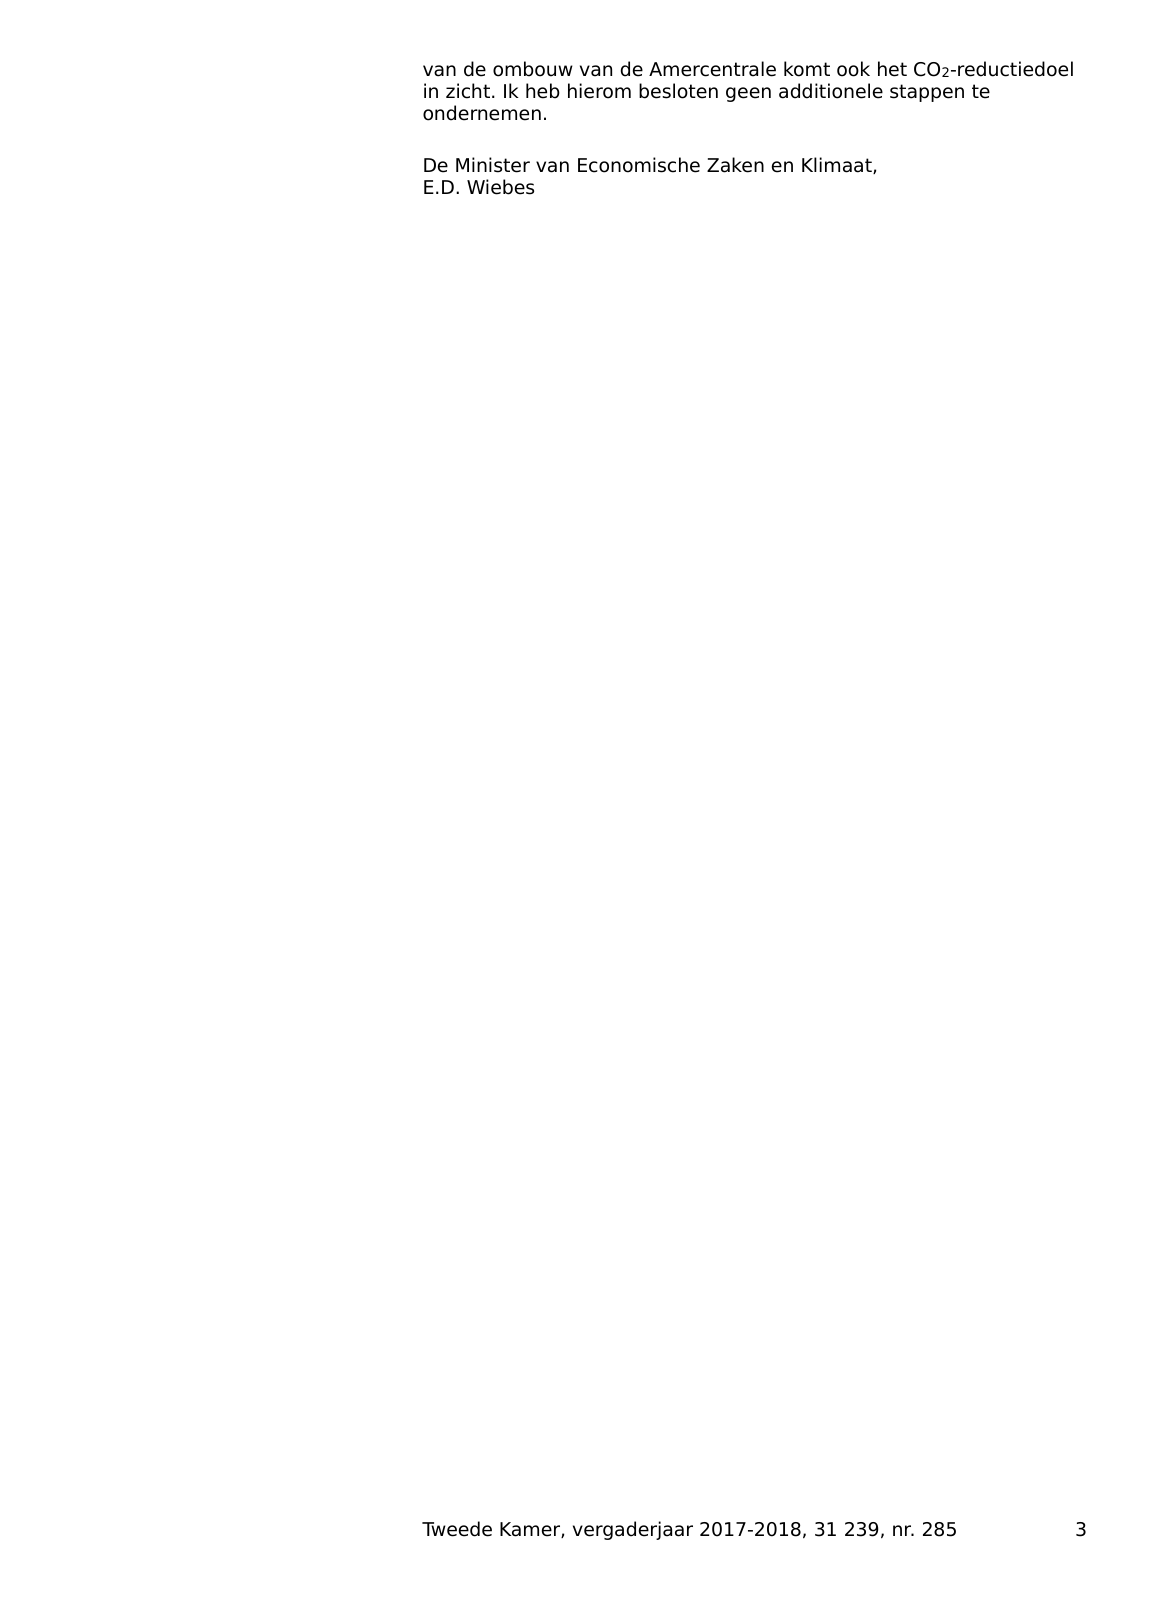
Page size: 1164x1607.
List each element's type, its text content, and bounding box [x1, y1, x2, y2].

text van de ombouw van de Amercentrale komt ook het CO2-reductiedoel in zicht. Ik heb hierom besloten geen additionele stappen te ondernemen. [422, 59, 1087, 125]
text De Minister van Economische Zaken en Klimaat, E.D. Wiebes [422, 155, 1087, 199]
